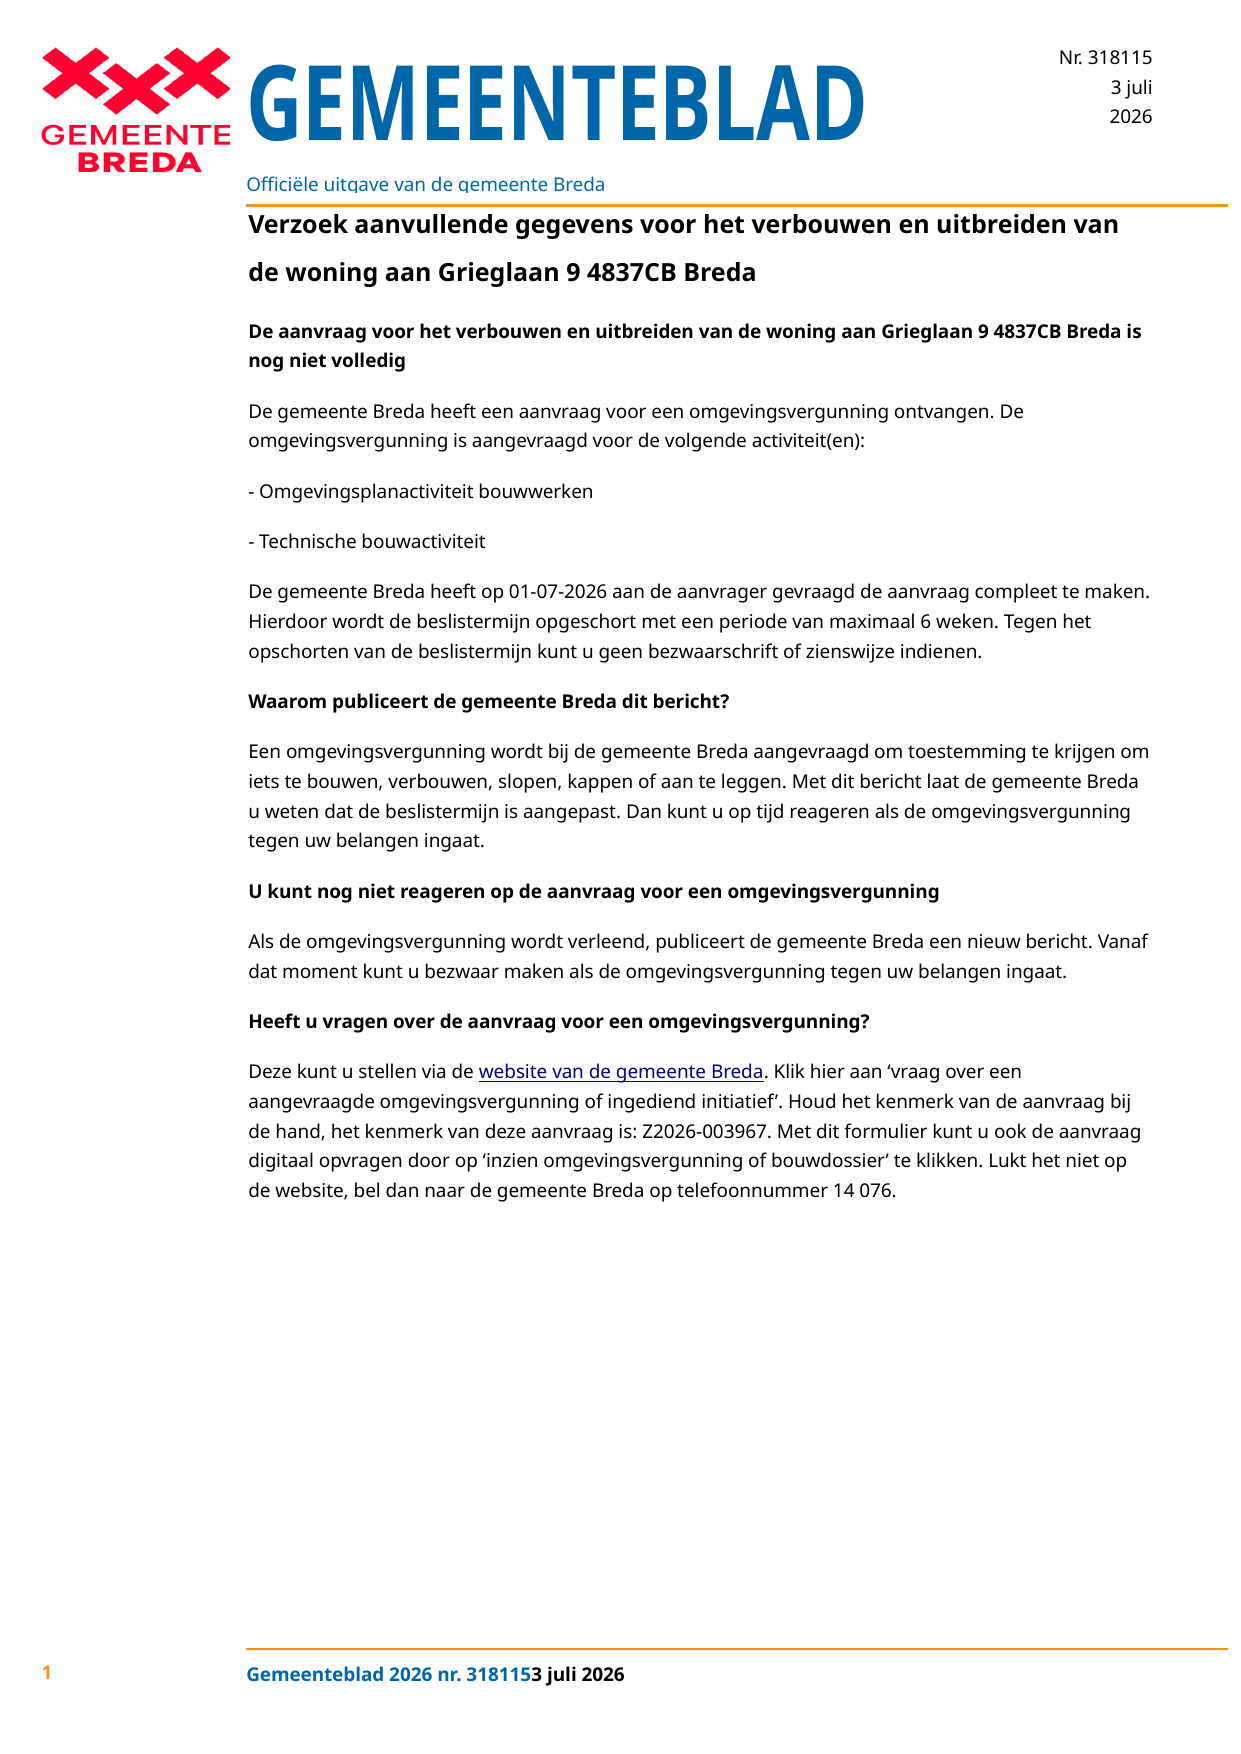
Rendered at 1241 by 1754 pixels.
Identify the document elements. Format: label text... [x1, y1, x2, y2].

picture [41, 47, 231, 172]
text Als de omgevingsvergunning wordt verleend, publiceert de gemeente Breda een nieuw bericht. Vanaf dat moment kunt u bezwaar maken als de omgevingsvergunning tegen uw belangen ingaat. [248, 928, 1152, 984]
text Verzoek aanvullende gegevens voor het verbouwen en uitbreiden van de woning aan Grieglaan 9 4837CB Breda [248, 207, 1152, 288]
text De gemeente Breda heeft een aanvraag voor een omgevingsvergunning ontvangen. De omgevingsvergunning is aangevraagd voor de volgende activiteit(en): [248, 398, 1152, 453]
text De gemeente Breda heeft op 01-07-2026 aan de aanvrager gevraagd de aanvraag compleet te maken. Hierdoor wordt de beslistermijn opgeschort met een periode van maximaal 6 weken. Tegen het opschorten van de beslistermijn kunt u geen bezwaarschrift of zienswijze indienen. [248, 579, 1152, 664]
text U kunt nog niet reageren op de aanvraag voor een omgevingsvergunning [248, 878, 1152, 904]
text Heeft u vragen over de aanvraag voor een omgevingsvergunning? [248, 1008, 1152, 1034]
text - Technische bouwactiviteit [248, 528, 1152, 554]
text Deze kunt u stellen via de website van de gemeente Breda. Klik hier aan ‘vraag over een aangevraagde omgevingsvergunning of ingediend initiatief’. Houd het kenmerk van de aanvraag bij de hand, het kenmerk van deze aanvraag is: Z2026-003967. Met dit formulier kunt u ook de aanvraag digitaal opvragen door op ‘inzien omgevingsvergunning of bouwdossier’ te klikken. Lukt het niet op de website, bel dan naar de gemeente Breda op telefoonnummer 14 076. [248, 1059, 1152, 1203]
text Een omgevingsvergunning wordt bij de gemeente Breda aangevraagd om toestemming te krijgen om iets te bouwen, verbouwen, slopen, kappen of aan te leggen. Met dit bericht laat de gemeente Breda u weten dat de beslistermijn is aangepast. Dan kunt u op tijd reageren als de omgevingsvergunning tegen uw belangen ingaat. [248, 739, 1152, 853]
text De aanvraag voor het verbouwen en uitbreiden van de woning aan Grieglaan 9 4837CB Breda is nog niet volledig [248, 318, 1152, 373]
text Waarom publiceert de gemeente Breda dit bericht? [248, 688, 1152, 714]
text - Omgevingsplanactiviteit bouwwerken [248, 478, 1152, 504]
